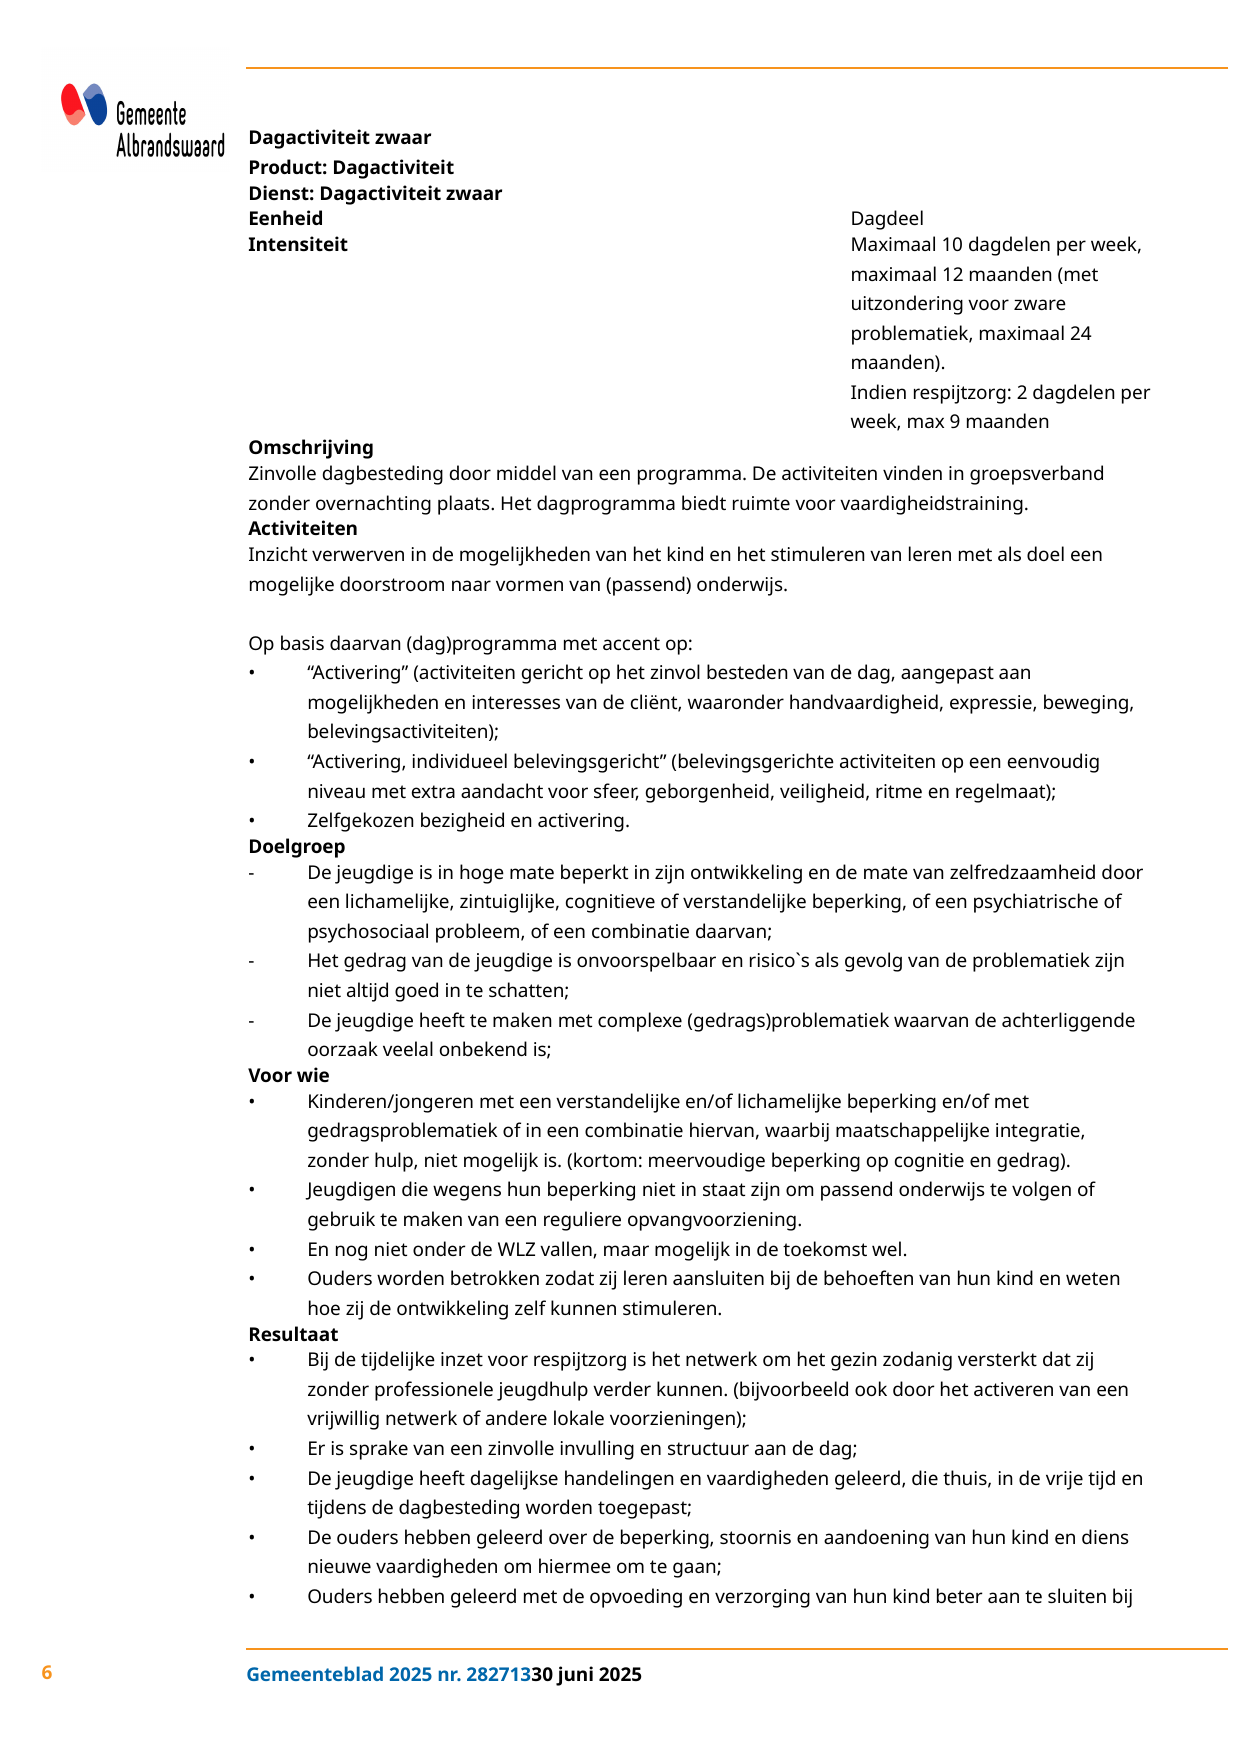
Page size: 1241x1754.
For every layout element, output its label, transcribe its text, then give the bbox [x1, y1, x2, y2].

table_cell Resultaat [248, 1321, 1152, 1346]
table_cell Activiteiten [248, 516, 1152, 541]
table_cell Maximaal 10 dagdelen per week, maximaal 12 maanden (met uitzondering voor zware problematiek, maximaal 24 maanden). Indien respijtzorg: 2 dagdelen per week, max 9 maanden [850, 231, 1152, 434]
table_header Product: Dagactiviteit [248, 154, 1152, 180]
table_cell Intensiteit [248, 231, 850, 434]
table_cell Kinderen/jongeren met een verstandelijke en/of lichamelijke beperking en/of met gedragsproblematiek of in een combinatie hiervan, waarbij maatschappelijke integratie, zonder hulp, niet mogelijk is. (kortom: meervoudige beperking op cognitie en gedrag). Jeugdigen die wegens hun beperking niet in staat zijn om passend onderwijs te volgen of gebruik te maken van een reguliere opvangvoorziening. En nog niet onder de WLZ vallen, maar mogelijk in de toekomst wel. Ouders worden betrokken zodat zij leren aansluiten bij de behoeften van hun kind en weten hoe zij de ontwikkeling zelf kunnen stimuleren. [248, 1088, 1152, 1321]
picture [41, 47, 231, 172]
table_cell Eenheid [248, 206, 850, 231]
table_cell Omschrijving [248, 435, 1152, 460]
table_cell Inzicht verwerven in de mogelijkheden van het kind en het stimuleren van leren met als doel een mogelijke doorstroom naar vormen van (passend) onderwijs. Op basis daarvan (dag)programma met accent op: “Activering” (activiteiten gericht op het zinvol besteden van de dag, aangepast aan mogelijkheden en interesses van de cliënt, waaronder handvaardigheid, expressie, beweging, belevingsactiviteiten); “Activering, individueel belevingsgericht” (belevingsgerichte activiteiten op een eenvoudig niveau met extra aandacht voor sfeer, geborgenheid, veiligheid, ritme en regelmaat); Zelfgekozen bezigheid en activering. [248, 541, 1152, 833]
table_cell Dienst: Dagactiviteit zwaar [248, 180, 1152, 206]
table_cell Bij de tijdelijke inzet voor respijtzorg is het netwerk om het gezin zodanig versterkt dat zij zonder professionele jeugdhulp verder kunnen. (bijvoorbeeld ook door het activeren van een vrijwillig netwerk of andere lokale voorzieningen); Er is sprake van een zinvolle invulling en structuur aan de dag; De jeugdige heeft dagelijkse handelingen en vaardigheden geleerd, die thuis, in de vrije tijd en tijdens de dagbesteding worden toegepast; De ouders hebben geleerd over de beperking, stoornis en aandoening van hun kind en diens nieuwe vaardigheden om hiermee om te gaan; Ouders hebben geleerd met de opvoeding en verzorging van hun kind beter aan te sluiten bij [248, 1346, 1152, 1609]
table_cell De jeugdige is in hoge mate beperkt in zijn ontwikkeling en de mate van zelfredzaamheid door een lichamelijke, zintuiglijke, cognitieve of verstandelijke beperking, of een psychiatrische of psychosociaal probleem, of een combinatie daarvan; Het gedrag van de jeugdige is onvoorspelbaar en risico`s als gevolg van de problematiek zijn niet altijd goed in te schatten; De jeugdige heeft te maken met complexe (gedrags)problematiek waarvan de achterliggende oorzaak veelal onbekend is; [248, 859, 1152, 1062]
text Dagactiviteit zwaar [248, 124, 1152, 150]
table_cell Dagdeel [850, 206, 1152, 231]
table_cell Doelgroep [248, 833, 1152, 859]
table_cell Zinvolle dagbesteding door middel van een programma. De activiteiten vinden in groepsverband zonder overnachting plaats. Het dagprogramma biedt ruimte voor vaardigheidstraining. [248, 460, 1152, 516]
table_cell Voor wie [248, 1062, 850, 1088]
table_cell [850, 1062, 1152, 1088]
